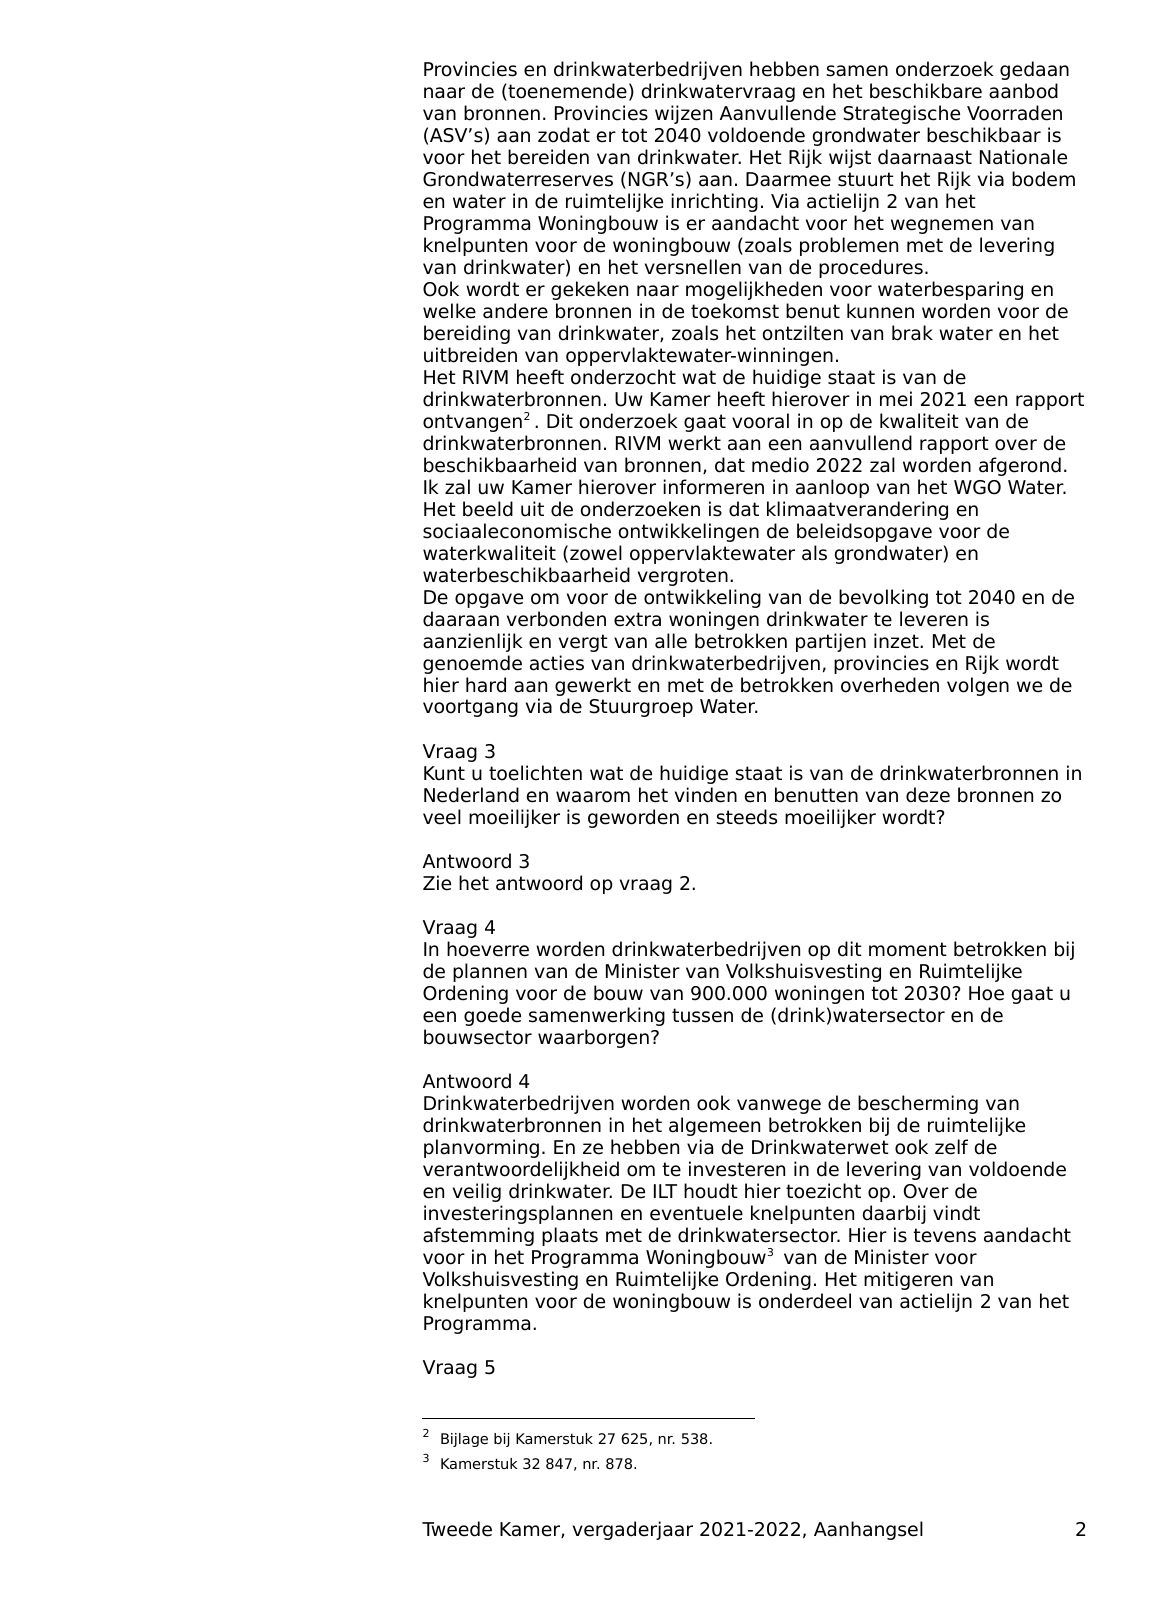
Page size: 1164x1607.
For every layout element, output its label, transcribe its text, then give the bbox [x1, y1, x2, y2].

text Antwoord 3 [422, 851, 1087, 873]
text Antwoord 4 [422, 1071, 1087, 1093]
text De opgave om voor de ontwikkeling van de bevolking tot 2040 en de daaraan verbonden extra woningen drinkwater te leveren is aanzienlijk en vergt van alle betrokken partijen inzet. Met de genoemde acties van drinkwaterbedrijven, provincies en Rijk wordt hier hard aan gewerkt en met de betrokken overheden volgen we de voortgang via de Stuurgroep Water. [422, 587, 1087, 718]
text Kunt u toelichten wat de huidige staat is van de drinkwaterbronnen in Nederland en waarom het vinden en benutten van deze bronnen zo veel moeilijker is geworden en steeds moeilijker wordt? [422, 763, 1087, 828]
text Zie het antwoord op vraag 2. [422, 873, 1087, 895]
text In hoeverre worden drinkwaterbedrijven op dit moment betrokken bij de plannen van de Minister van Volkshuisvesting en Ruimtelijke Ordening voor de bouw van 900.000 woningen tot 2030? Hoe gaat u een goede samenwerking tussen de (drink)watersector en de bouwsector waarborgen? [422, 939, 1087, 1049]
text Vraag 5 [422, 1357, 1087, 1379]
text Bijlage bij Kamerstuk 27 625, nr. 538. [422, 1427, 1087, 1449]
text Het RIVM heeft onderzocht wat de huidige staat is van de drinkwaterbronnen. Uw Kamer heeft hierover in mei 2021 een rapport ontvangen. Dit onderzoek gaat vooral in op de kwaliteit van de drinkwaterbronnen. RIVM werkt aan een aanvullend rapport over de beschikbaarheid van bronnen, dat medio 2022 zal worden afgerond. Ik zal uw Kamer hierover informeren in aanloop van het WGO Water. Het beeld uit de onderzoeken is dat klimaatverandering en sociaaleconomische ontwikkelingen de beleidsopgave voor de waterkwaliteit (zowel oppervlaktewater als grondwater) en waterbeschikbaarheid vergroten. [422, 367, 1087, 587]
text Provincies en drinkwaterbedrijven hebben samen onderzoek gedaan naar de (toenemende) drinkwatervraag en het beschikbare aanbod van bronnen. Provincies wijzen Aanvullende Strategische Voorraden (ASV’s) aan zodat er tot 2040 voldoende grondwater beschikbaar is voor het bereiden van drinkwater. Het Rijk wijst daarnaast Nationale Grondwaterreserves (NGR’s) aan. Daarmee stuurt het Rijk via bodem en water in de ruimtelijke inrichting. Via actielijn 2 van het Programma Woningbouw is er aandacht voor het wegnemen van knelpunten voor de woningbouw (zoals problemen met de levering van drinkwater) en het versnellen van de procedures. [422, 59, 1087, 279]
text Drinkwaterbedrijven worden ook vanwege de bescherming van drinkwaterbronnen in het algemeen betrokken bij de ruimtelijke planvorming. En ze hebben via de Drinkwaterwet ook zelf de verantwoordelijkheid om te investeren in de levering van voldoende en veilig drinkwater. De ILT houdt hier toezicht op. Over de investeringsplannen en eventuele knelpunten daarbij vindt afstemming plaats met de drinkwatersector. Hier is tevens aandacht voor in het Programma Woningbouw van de Minister voor Volkshuisvesting en Ruimtelijke Ordening. Het mitigeren van knelpunten voor de woningbouw is onderdeel van actielijn 2 van het Programma. [422, 1093, 1087, 1335]
text Ook wordt er gekeken naar mogelijkheden voor waterbesparing en welke andere bronnen in de toekomst benut kunnen worden voor de bereiding van drinkwater, zoals het ontzilten van brak water en het uitbreiden van oppervlaktewater-winningen. [422, 279, 1087, 367]
text Vraag 4 [422, 917, 1087, 939]
text Vraag 3 [422, 741, 1087, 763]
text Kamerstuk 32 847, nr. 878. [422, 1452, 1087, 1474]
